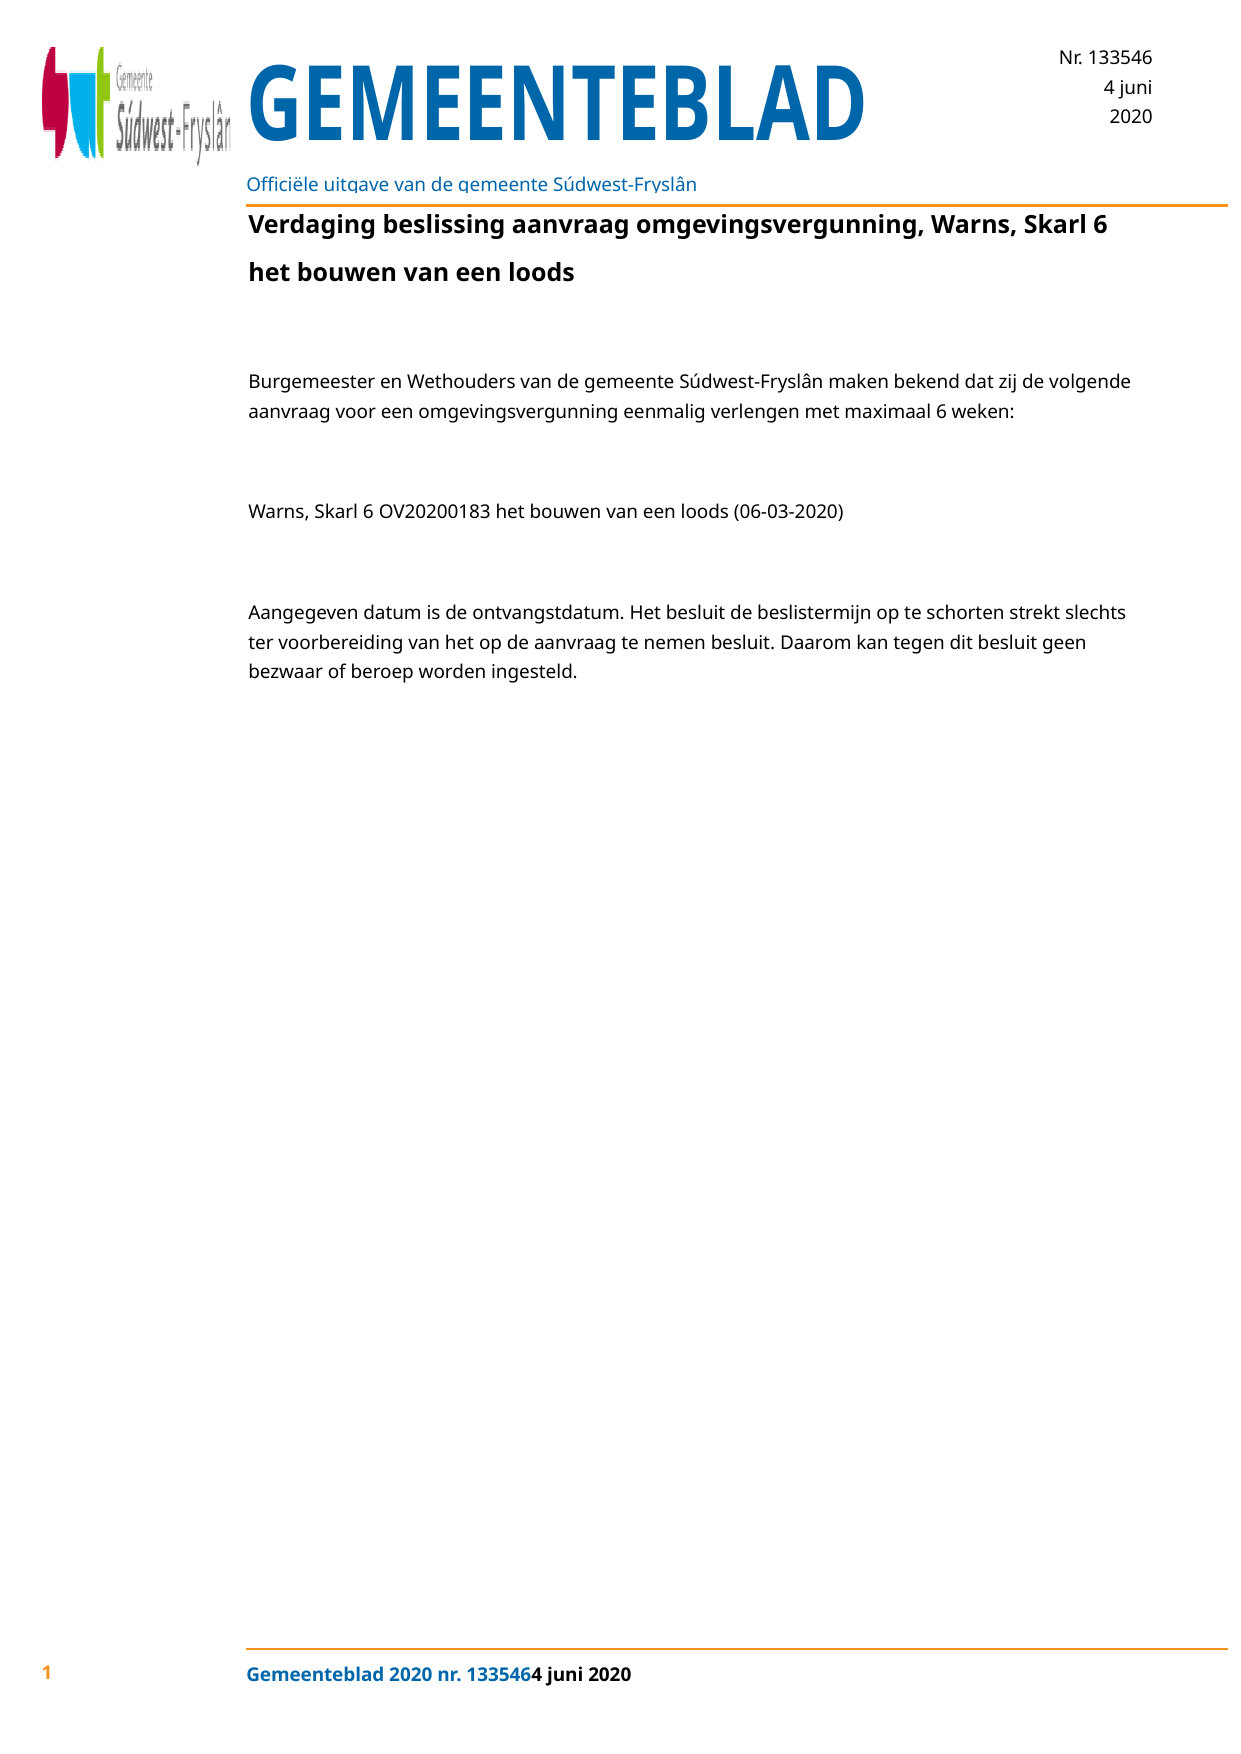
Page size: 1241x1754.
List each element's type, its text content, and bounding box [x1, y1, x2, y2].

text Verdaging beslissing aanvraag omgevingsvergunning, Warns, Skarl 6 het bouwen van een loods [248, 207, 1152, 288]
text Warns, Skarl 6 OV20200183 het bouwen van een loods (06-03-2020) [248, 499, 1152, 524]
text Aangegeven datum is de ontvangstdatum. Het besluit de beslistermijn op te schorten strekt slechts ter voorbereiding van het op de aanvraag te nemen besluit. Daarom kan tegen dit besluit geen bezwaar of beroep worden ingesteld. [248, 599, 1152, 684]
text Burgemeester en Wethouders van de gemeente Súdwest-Fryslân maken bekend dat zij de volgende aanvraag voor een omgevingsvergunning eenmalig verlengen met maximaal 6 weken: [248, 368, 1152, 424]
picture [41, 47, 231, 172]
